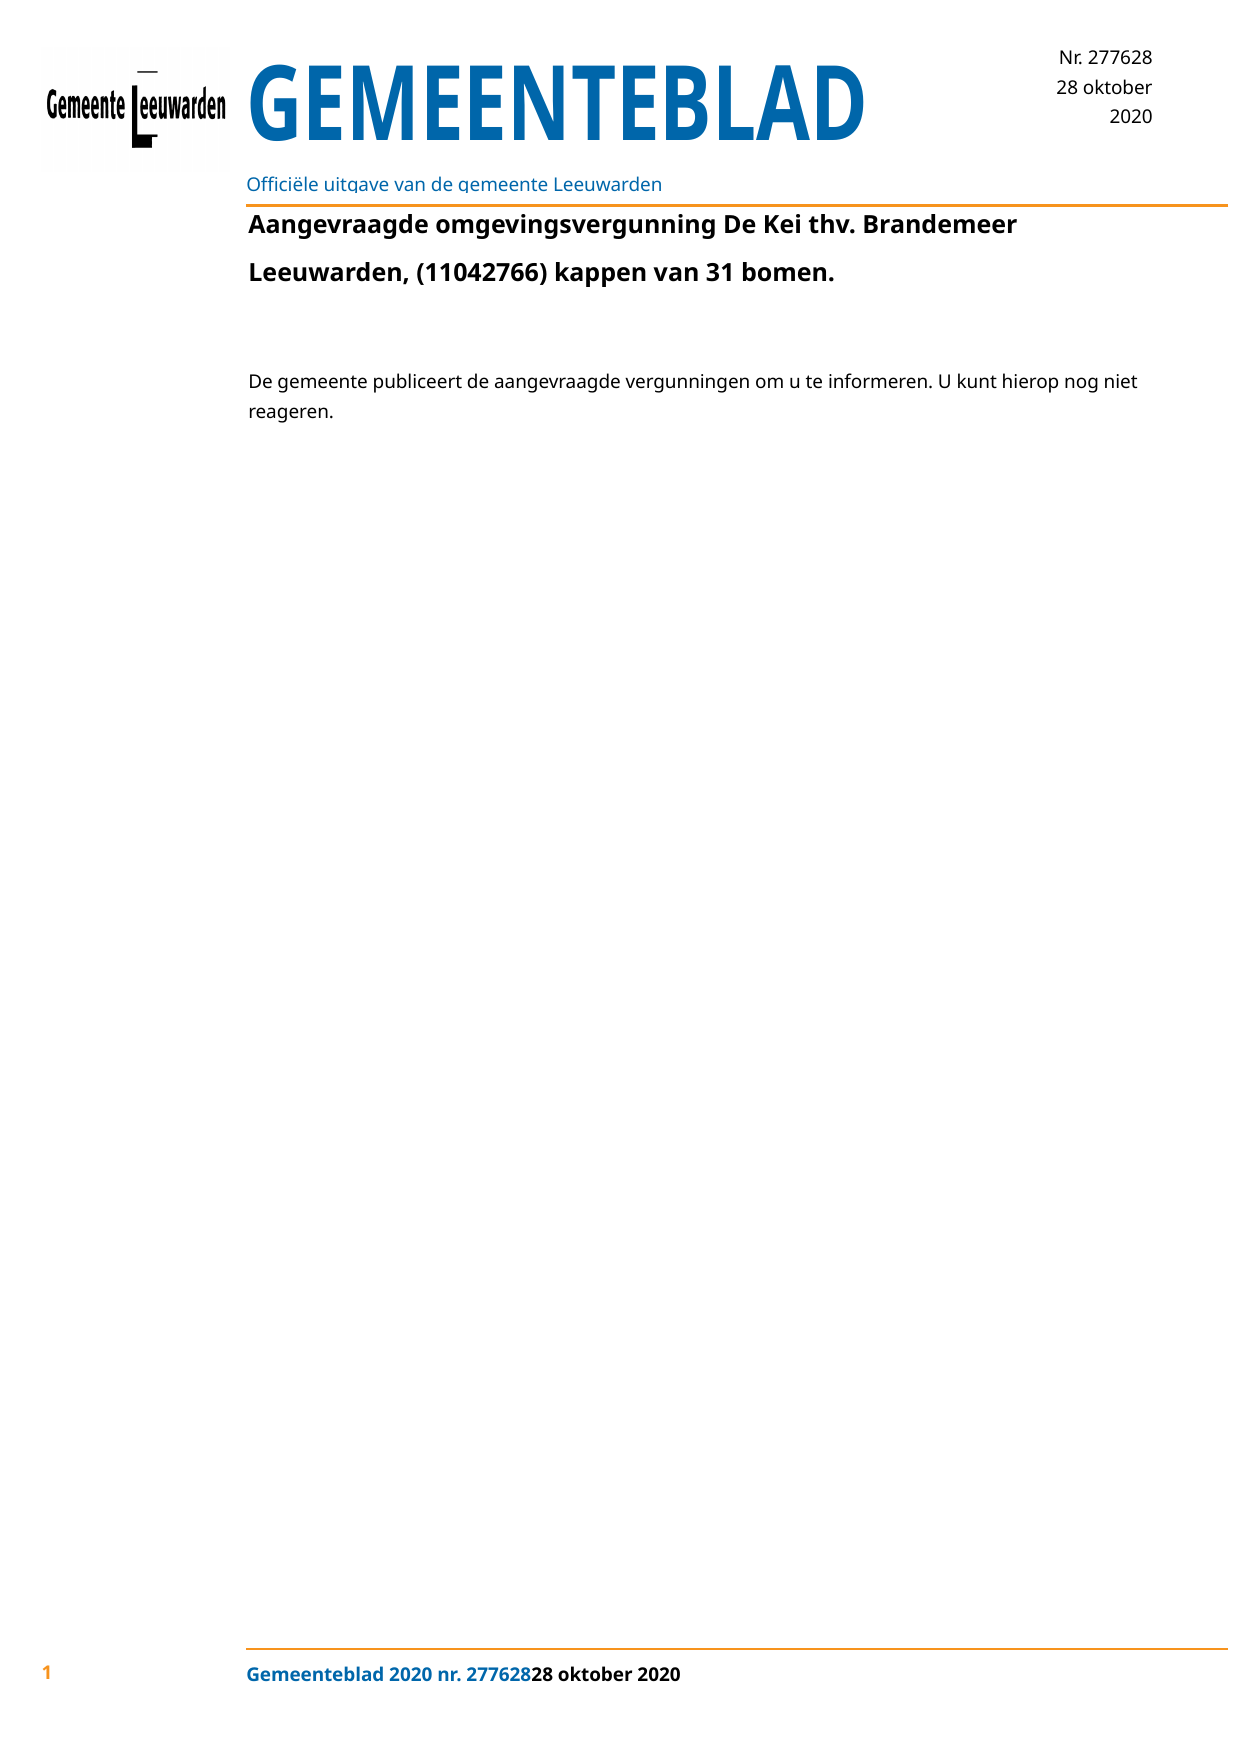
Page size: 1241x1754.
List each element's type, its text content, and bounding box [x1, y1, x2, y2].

text Aangevraagde omgevingsvergunning De Kei thv. Brandemeer Leeuwarden, (11042766) kappen van 31 bomen. [248, 207, 1152, 288]
picture [41, 47, 231, 172]
text De gemeente publiceert de aangevraagde vergunningen om u te informeren. U kunt hierop nog niet reageren. [248, 368, 1152, 424]
